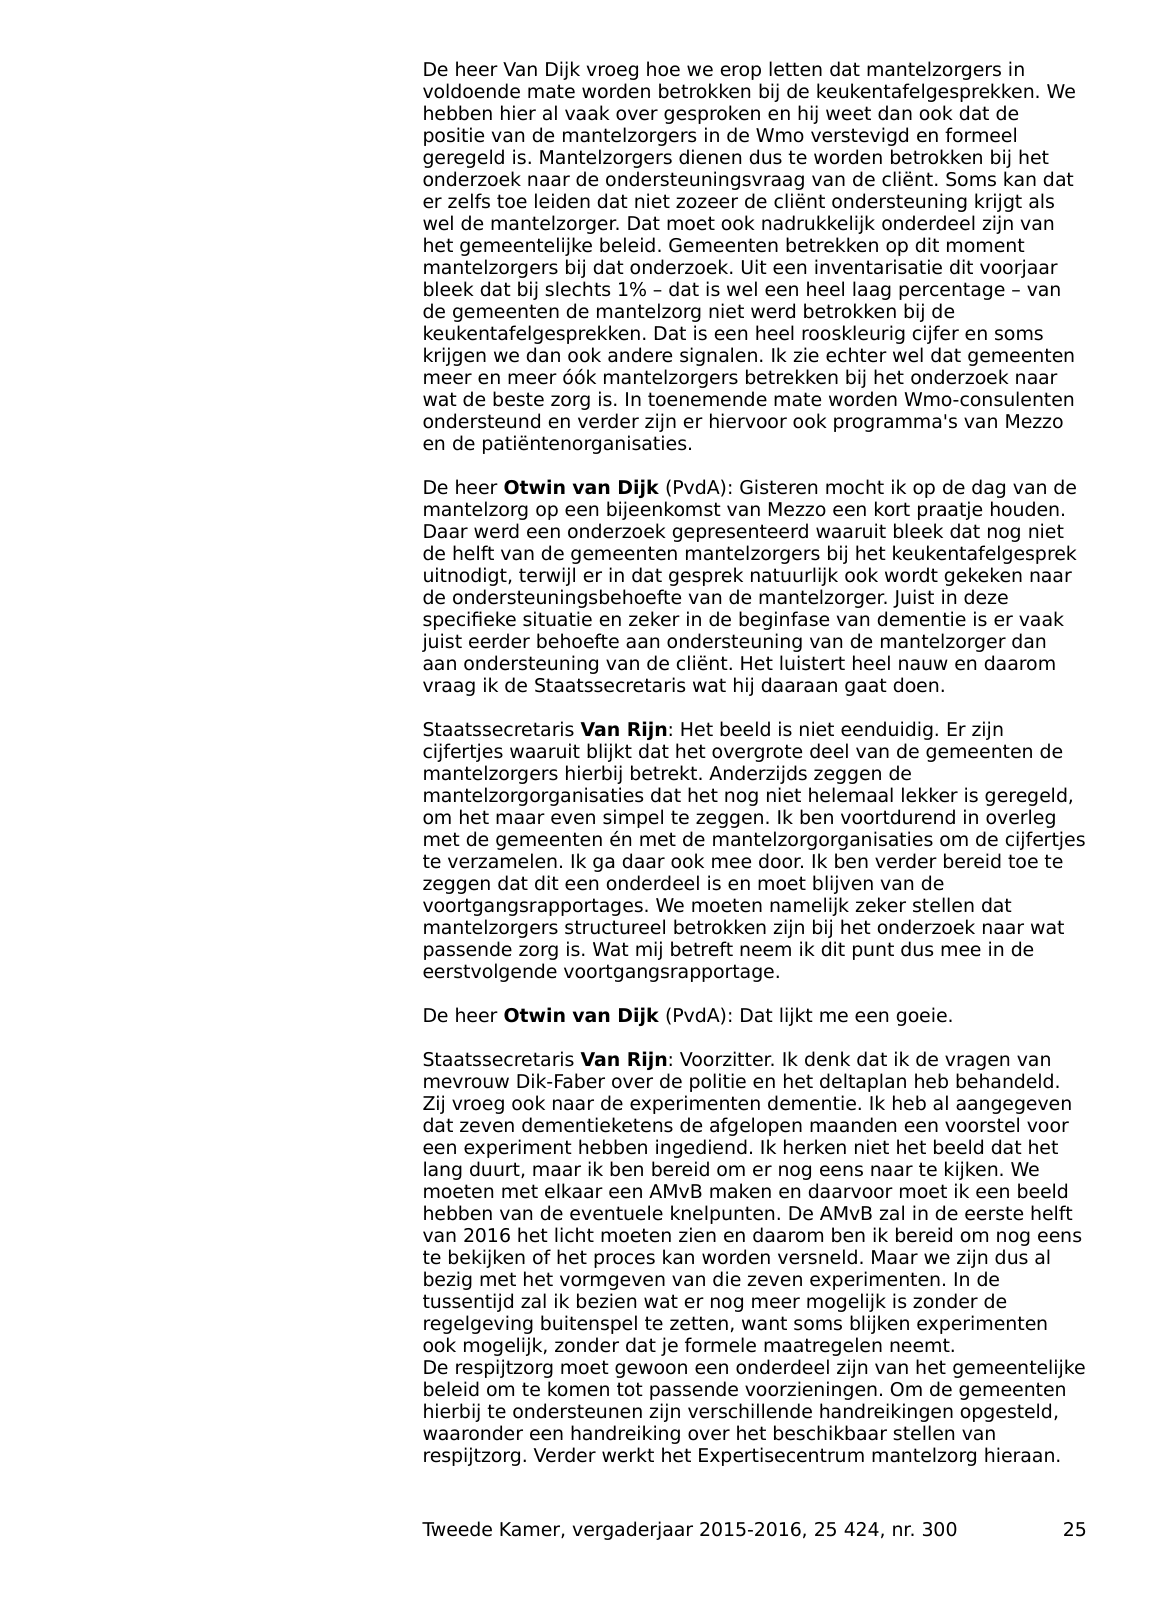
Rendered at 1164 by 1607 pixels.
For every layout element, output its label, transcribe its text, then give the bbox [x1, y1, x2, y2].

text De heer Otwin van Dijk (PvdA): Dat lijkt me een goeie. [422, 1005, 1087, 1027]
text Staatssecretaris Van Rijn: Het beeld is niet eenduidig. Er zijn cijfertjes waaruit blijkt dat het overgrote deel van de gemeenten de mantelzorgers hierbij betrekt. Anderzijds zeggen de mantelzorgorganisaties dat het nog niet helemaal lekker is geregeld, om het maar even simpel te zeggen. Ik ben voortdurend in overleg met de gemeenten én met de mantelzorgorganisaties om de cijfertjes te verzamelen. Ik ga daar ook mee door. Ik ben verder bereid toe te zeggen dat dit een onderdeel is en moet blijven van de voortgangsrapportages. We moeten namelijk zeker stellen dat mantelzorgers structureel betrokken zijn bij het onderzoek naar wat passende zorg is. Wat mij betreft neem ik dit punt dus mee in de eerstvolgende voortgangsrapportage. [422, 719, 1087, 983]
text Zij vroeg ook naar de experimenten dementie. Ik heb al aangegeven dat zeven dementieketens de afgelopen maanden een voorstel voor een experiment hebben ingediend. Ik herken niet het beeld dat het lang duurt, maar ik ben bereid om er nog eens naar te kijken. We moeten met elkaar een AMvB maken en daarvoor moet ik een beeld hebben van de eventuele knelpunten. De AMvB zal in de eerste helft van 2016 het licht moeten zien en daarom ben ik bereid om nog eens te bekijken of het proces kan worden versneld. Maar we zijn dus al bezig met het vormgeven van die zeven experimenten. In de tussentijd zal ik bezien wat er nog meer mogelijk is zonder de regelgeving buitenspel te zetten, want soms blijken experimenten ook mogelijk, zonder dat je formele maatregelen neemt. [422, 1093, 1087, 1357]
text Staatssecretaris Van Rijn: Voorzitter. Ik denk dat ik de vragen van mevrouw Dik-Faber over de politie en het deltaplan heb behandeld. [422, 1049, 1087, 1093]
text De heer Van Dijk vroeg hoe we erop letten dat mantelzorgers in voldoende mate worden betrokken bij de keukentafelgesprekken. We hebben hier al vaak over gesproken en hij weet dan ook dat de positie van de mantelzorgers in de Wmo verstevigd en formeel geregeld is. Mantelzorgers dienen dus te worden betrokken bij het onderzoek naar de ondersteuningsvraag van de cliënt. Soms kan dat er zelfs toe leiden dat niet zozeer de cliënt ondersteuning krijgt als wel de mantelzorger. Dat moet ook nadrukkelijk onderdeel zijn van het gemeentelijke beleid. Gemeenten betrekken op dit moment mantelzorgers bij dat onderzoek. Uit een inventarisatie dit voorjaar bleek dat bij slechts 1% – dat is wel een heel laag percentage – van de gemeenten de mantelzorg niet werd betrokken bij de keukentafelgesprekken. Dat is een heel rooskleurig cijfer en soms krijgen we dan ook andere signalen. Ik zie echter wel dat gemeenten meer en meer óók mantelzorgers betrekken bij het onderzoek naar wat de beste zorg is. In toenemende mate worden Wmo-consulenten ondersteund en verder zijn er hiervoor ook programma's van Mezzo en de patiëntenorganisaties. [422, 59, 1087, 455]
text De heer Otwin van Dijk (PvdA): Gisteren mocht ik op de dag van de mantelzorg op een bijeenkomst van Mezzo een kort praatje houden. Daar werd een onderzoek gepresenteerd waaruit bleek dat nog niet de helft van de gemeenten mantelzorgers bij het keukentafelgesprek uitnodigt, terwijl er in dat gesprek natuurlijk ook wordt gekeken naar de ondersteuningsbehoefte van de mantelzorger. Juist in deze specifieke situatie en zeker in de beginfase van dementie is er vaak juist eerder behoefte aan ondersteuning van de mantelzorger dan aan ondersteuning van de cliënt. Het luistert heel nauw en daarom vraag ik de Staatssecretaris wat hij daaraan gaat doen. [422, 477, 1087, 697]
text De respijtzorg moet gewoon een onderdeel zijn van het gemeentelijke beleid om te komen tot passende voorzieningen. Om de gemeenten hierbij te ondersteunen zijn verschillende handreikingen opgesteld, waaronder een handreiking over het beschikbaar stellen van respijtzorg. Verder werkt het Expertisecentrum mantelzorg hieraan. [422, 1357, 1087, 1467]
